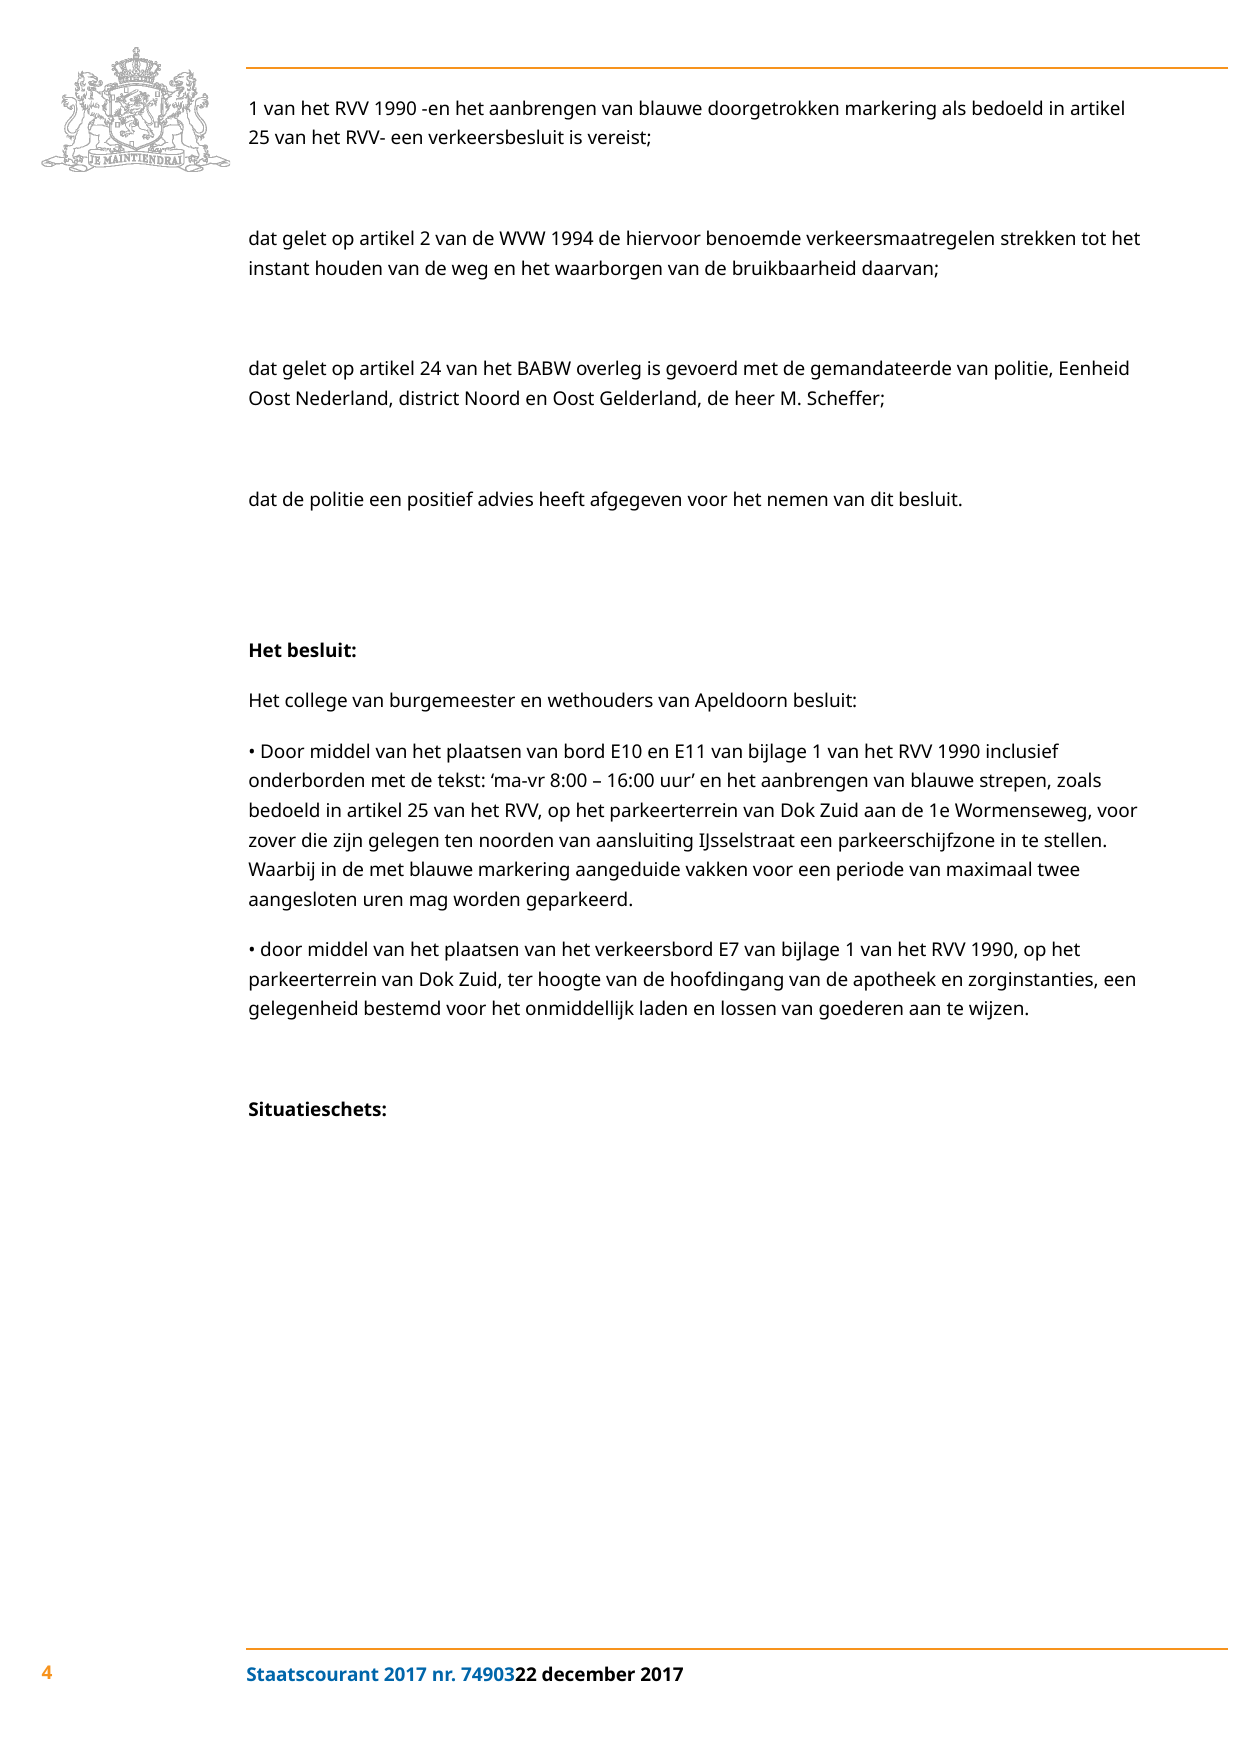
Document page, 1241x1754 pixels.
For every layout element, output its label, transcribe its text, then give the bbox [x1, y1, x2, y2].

text Het college van burgemeester en wethouders van Apeldoorn besluit: [248, 688, 1152, 713]
text dat gelet op artikel 24 van het BABW overleg is gevoerd met de gemandateerde van politie, Eenheid Oost Nederland, district Noord en Oost Gelderland, de heer M. Scheffer; [248, 356, 1152, 411]
text • Door middel van het plaatsen van bord E10 en E11 van bijlage 1 van het RVV 1990 inclusief onderborden met de tekst: ‘ma-vr 8:00 – 16:00 uur’ en het aanbrengen van blauwe strepen, zoals bedoeld in artikel 25 van het RVV, op het parkeerterrein van Dok Zuid aan de 1e Wormenseweg, voor zover die zijn gelegen ten noorden van aansluiting IJsselstraat een parkeerschijfzone in te stellen. Waarbij in de met blauwe markering aangeduide vakken voor een periode van maximaal twee aangesloten uren mag worden geparkeerd. [248, 738, 1152, 912]
text dat de politie een positief advies heeft afgegeven voor het nemen van dit besluit. [248, 486, 1152, 512]
picture [41, 47, 231, 172]
text Het besluit: [248, 637, 1152, 663]
text Situatieschets: [248, 1096, 1152, 1122]
text • door middel van het plaatsen van het verkeersbord E7 van bijlage 1 van het RVV 1990, op het parkeerterrein van Dok Zuid, ter hoogte van de hoofdingang van de apotheek en zorginstanties, een gelegenheid bestemd voor het onmiddellijk laden en lossen van goederen aan te wijzen. [248, 936, 1152, 1021]
text dat gelet op artikel 2 van de WVW 1994 de hiervoor benoemde verkeersmaatregelen strekken tot het instant houden van de weg en het waarborgen van de bruikbaarheid daarvan; [248, 225, 1152, 281]
text 1 van het RVV 1990 -en het aanbrengen van blauwe doorgetrokken markering als bedoeld in artikel 25 van het RVV- een verkeersbesluit is vereist; [248, 95, 1152, 150]
